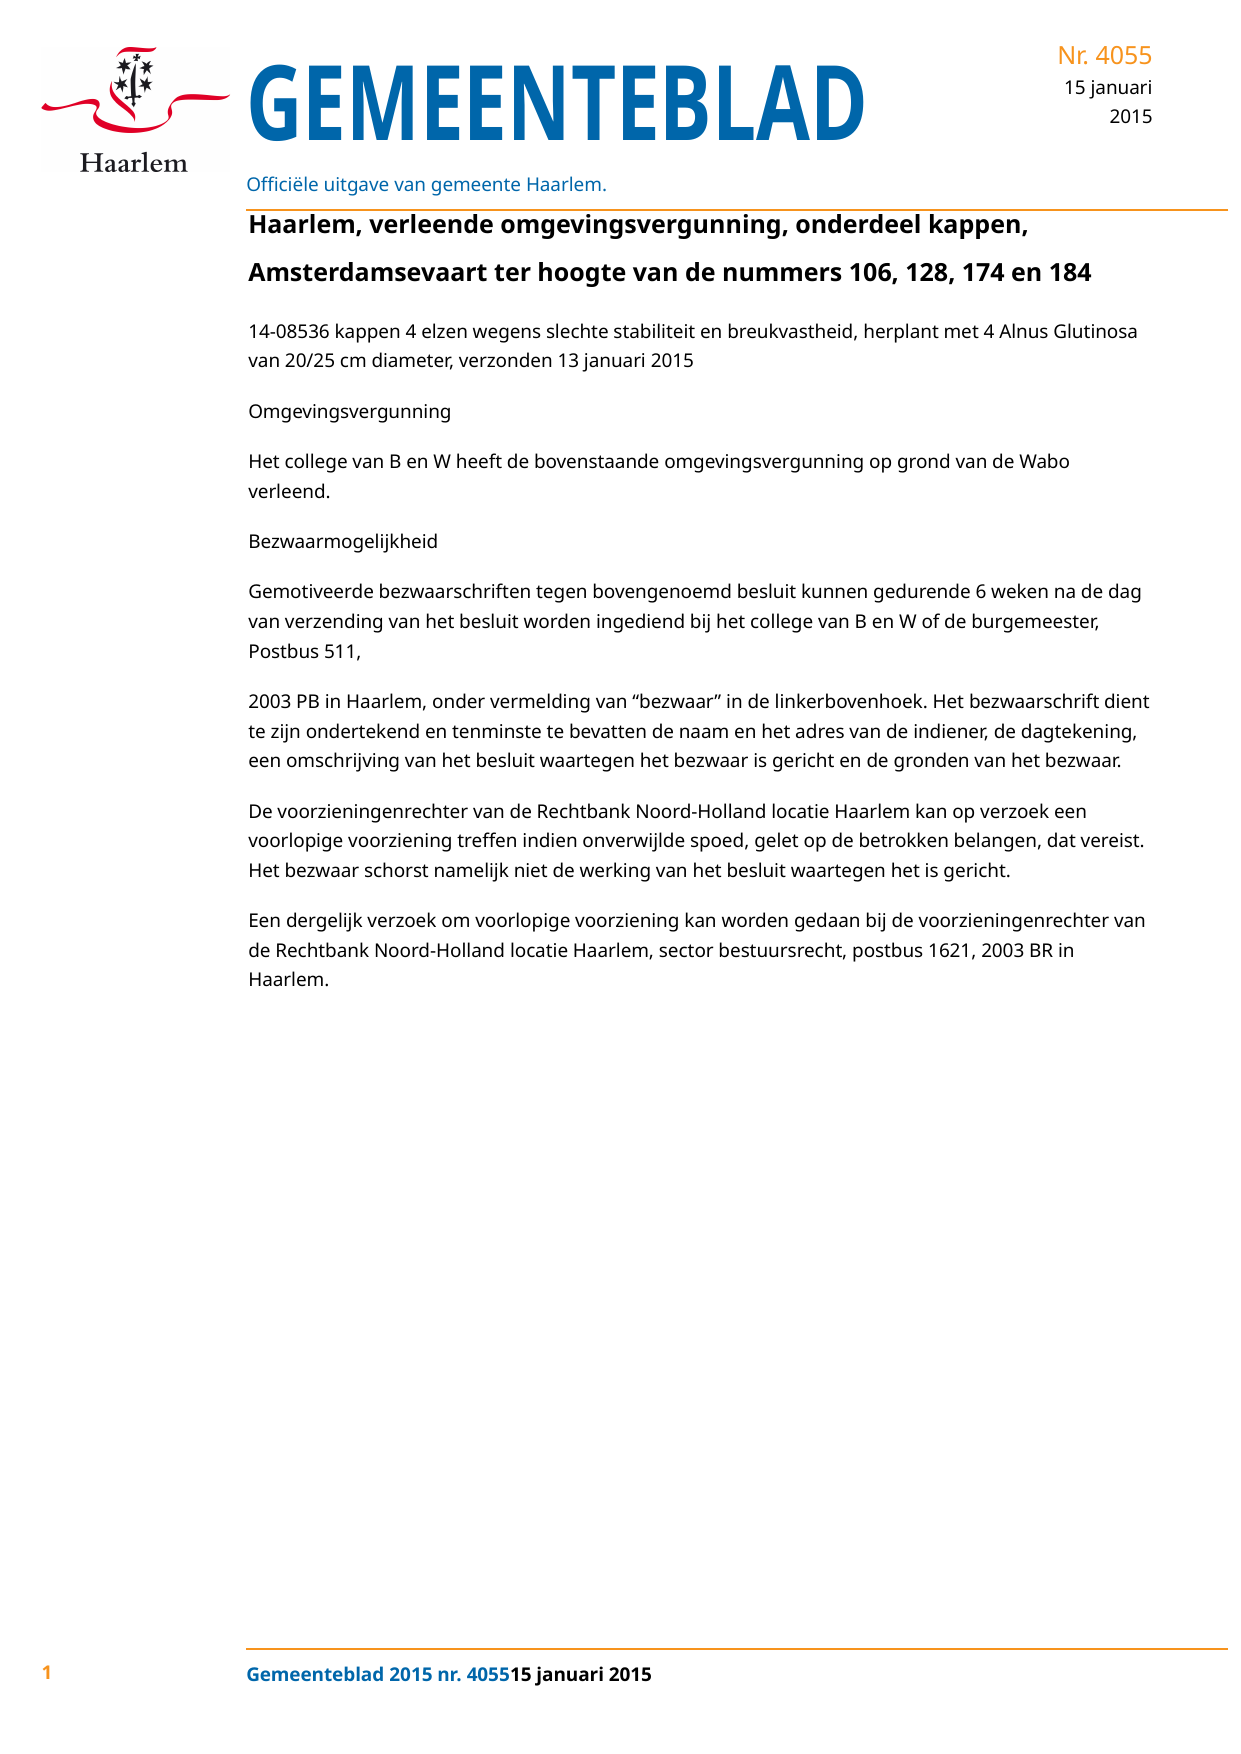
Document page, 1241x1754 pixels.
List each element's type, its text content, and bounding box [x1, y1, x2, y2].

text 2003 PB in Haarlem, onder vermelding van “bezwaar” in de linkerbovenhoek. Het bezwaarschrift dient te zijn ondertekend en tenminste te bevatten de naam en het adres van de indiener, de dagtekening, een omschrijving van het besluit waartegen het bezwaar is gericht en de gronden van het bezwaar. [248, 688, 1152, 773]
text Haarlem, verleende omgevingsvergunning, onderdeel kappen, Amsterdamsevaart ter hoogte van de nummers 106, 128, 174 en 184 [248, 211, 1152, 288]
text Het college van B en W heeft de bovenstaande omgevingsvergunning op grond van de Wabo verleend. [248, 448, 1152, 504]
text Bezwaarmogelijkheid [248, 528, 1152, 554]
text Omgevingsvergunning [248, 398, 1152, 424]
text De voorzieningenrechter van de Rechtbank Noord-Holland locatie Haarlem kan op verzoek een voorlopige voorziening treffen indien onverwijlde spoed, gelet op de betrokken belangen, dat vereist. Het bezwaar schorst namelijk niet de werking van het besluit waartegen het is gericht. [248, 798, 1152, 883]
text 14-08536 kappen 4 elzen wegens slechte stabiliteit en breukvastheid, herplant met 4 Alnus Glutinosa van 20/25 cm diameter, verzonden 13 januari 2015 [248, 318, 1152, 373]
text Gemotiveerde bezwaarschriften tegen bovengenoemd besluit kunnen gedurende 6 weken na de dag van verzending van het besluit worden ingediend bij het college van B en W of de burgemeester, Postbus 511, [248, 579, 1152, 664]
text Een dergelijk verzoek om voorlopige voorziening kan worden gedaan bij de voorzieningenrechter van de Rechtbank Noord-Holland locatie Haarlem, sector bestuursrecht, postbus 1621, 2003 BR in Haarlem. [248, 907, 1152, 992]
picture [41, 47, 231, 172]
